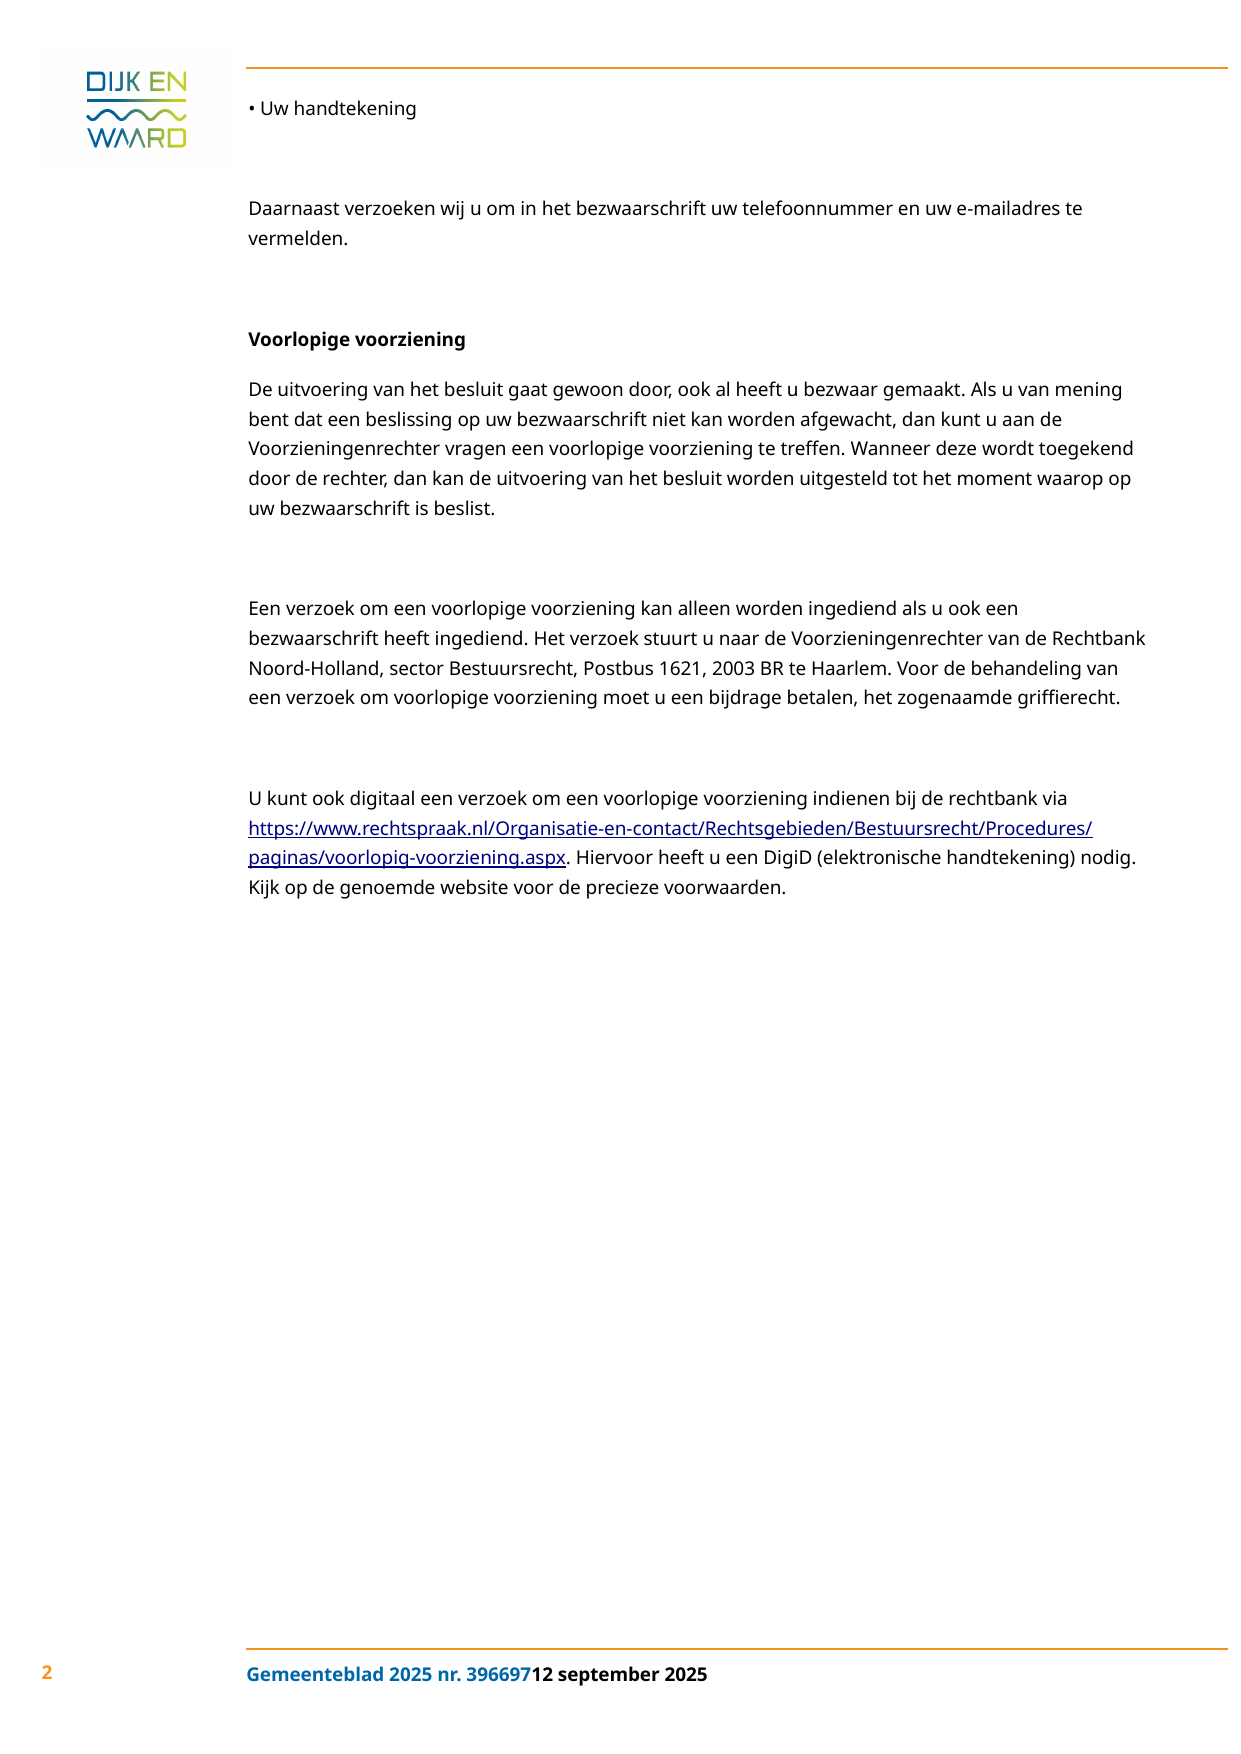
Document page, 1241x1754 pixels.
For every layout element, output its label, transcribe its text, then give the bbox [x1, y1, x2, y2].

picture [41, 47, 231, 172]
text De uitvoering van het besluit gaat gewoon door, ook al heeft u bezwaar gemaakt. Als u van mening bent dat een beslissing op uw bezwaarschrift niet kan worden afgewacht, dan kunt u aan de Voorzieningenrechter vragen een voorlopige voorziening te treffen. Wanneer deze wordt toegekend door de rechter, dan kan de uitvoering van het besluit worden uitgesteld tot het moment waarop op uw bezwaarschrift is beslist. [248, 376, 1152, 521]
text U kunt ook digitaal een verzoek om een voorlopige voorziening indienen bij de rechtbank via https://www.rechtspraak.nl/Organisatie-en-contact/Rechtsgebieden/Bestuursrecht/Procedures/paginas/voorlopig-voorziening.aspx. Hiervoor heeft u een DigiD (elektronische handtekening) nodig. Kijk op de genoemde website voor de precieze voorwaarden. [248, 785, 1152, 900]
text Daarnaast verzoeken wij u om in het bezwaarschrift uw telefoonnummer en uw e-mailadres te vermelden. [248, 196, 1152, 251]
text Een verzoek om een voorlopige voorziening kan alleen worden ingediend als u ook een bezwaarschrift heeft ingediend. Het verzoek stuurt u naar de Voorzieningenrechter van de Rechtbank Noord-Holland, sector Bestuursrecht, Postbus 1621, 2003 BR te Haarlem. Voor de behandeling van een verzoek om voorlopige voorziening moet u een bijdrage betalen, het zogenaamde griffierecht. [248, 596, 1152, 710]
text • Uw handtekening [248, 95, 1152, 121]
text Voorlopige voorziening [248, 326, 1152, 352]
